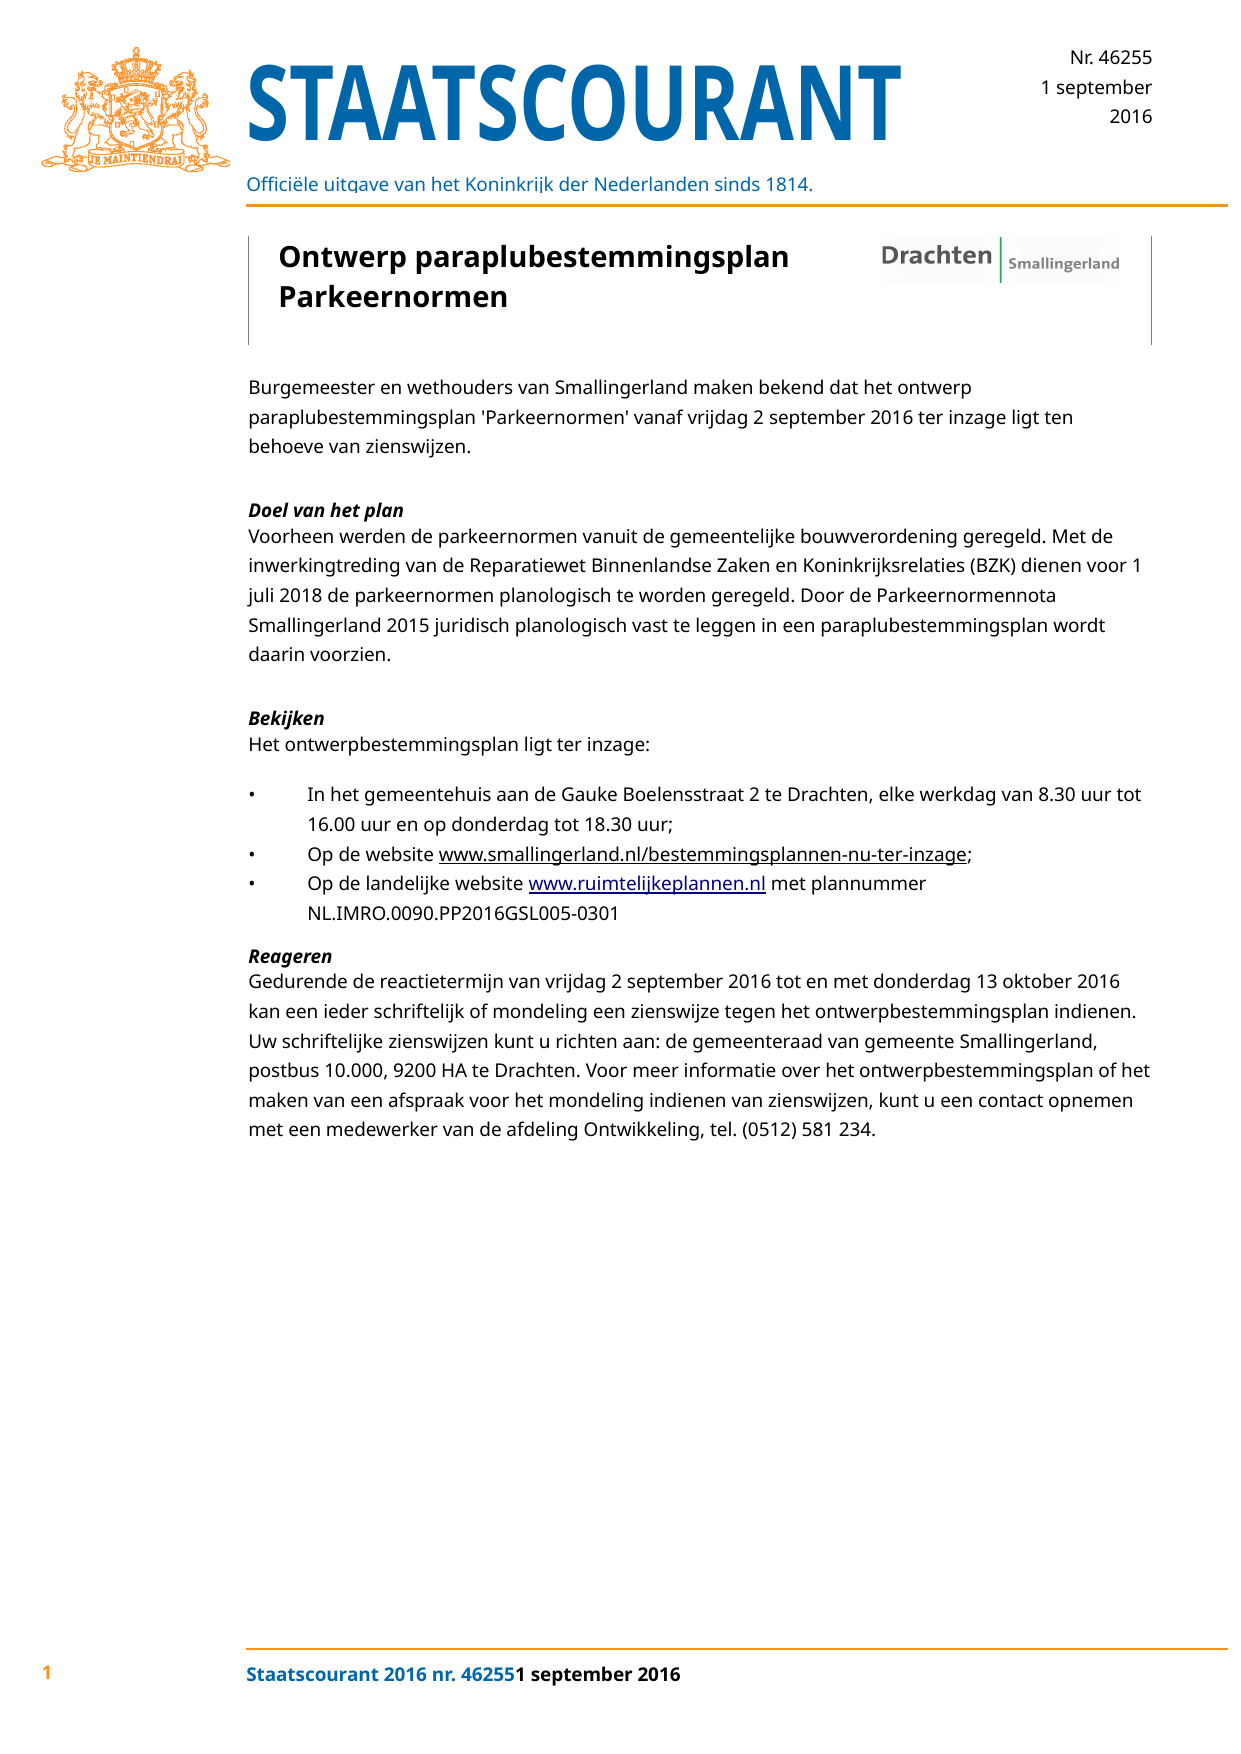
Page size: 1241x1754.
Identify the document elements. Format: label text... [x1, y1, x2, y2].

table_header Ontwerp paraplubestemmingsplan Parkeernormen [249, 236, 850, 345]
list Op de landelijke website www.ruimtelijkeplannen.nl met plannummer NL.IMRO.0090.PP2016GSL005-0301 [248, 870, 1152, 926]
table_header [850, 236, 1151, 345]
list In het gemeentehuis aan de Gauke Boelensstraat 2 te Drachten, elke werkdag van 8.30 uur tot 16.00 uur en op donderdag tot 18.30 uur; [248, 782, 1152, 837]
text Doel van het plan [248, 497, 1152, 523]
list Op de website www.smallingerland.nl/bestemmingsplannen-nu-ter-inzage; [248, 841, 1152, 866]
picture [41, 47, 231, 172]
text Het ontwerpbestemmingsplan ligt ter inzage: [248, 731, 1152, 757]
text Bekijken [248, 705, 1152, 731]
picture [882, 236, 1119, 284]
text Gedurende de reactietermijn van vrijdag 2 september 2016 tot en met donderdag 13 oktober 2016 kan een ieder schriftelijk of mondeling een zienswijze tegen het ontwerpbestemmingsplan indienen. Uw schriftelijke zienswijzen kunt u richten aan: de gemeenteraad van gemeente Smallingerland, postbus 10.000, 9200 HA te Drachten. Voor meer informatie over het ontwerpbestemmingsplan of het maken van een afspraak voor het mondeling indienen van zienswijzen, kunt u een contact opnemen met een medewerker van de afdeling Ontwikkeling, tel. (0512) 581 234. [248, 969, 1152, 1142]
text Burgemeester en wethouders van Smallingerland maken bekend dat het ontwerp paraplubestemmingsplan 'Parkeernormen' vanaf vrijdag 2 september 2016 ter inzage ligt ten behoeve van zienswijzen. [248, 374, 1152, 459]
text Reageren [248, 943, 1152, 969]
text Voorheen werden de parkeernormen vanuit de gemeentelijke bouwverordening geregeld. Met de inwerkingtreding van de Reparatiewet Binnenlandse Zaken en Koninkrijksrelaties (BZK) dienen voor 1 juli 2018 de parkeernormen planologisch te worden geregeld. Door de Parkeernormennota Smallingerland 2015 juridisch planologisch vast te leggen in een paraplubestemmingsplan wordt daarin voorzien. [248, 523, 1152, 667]
